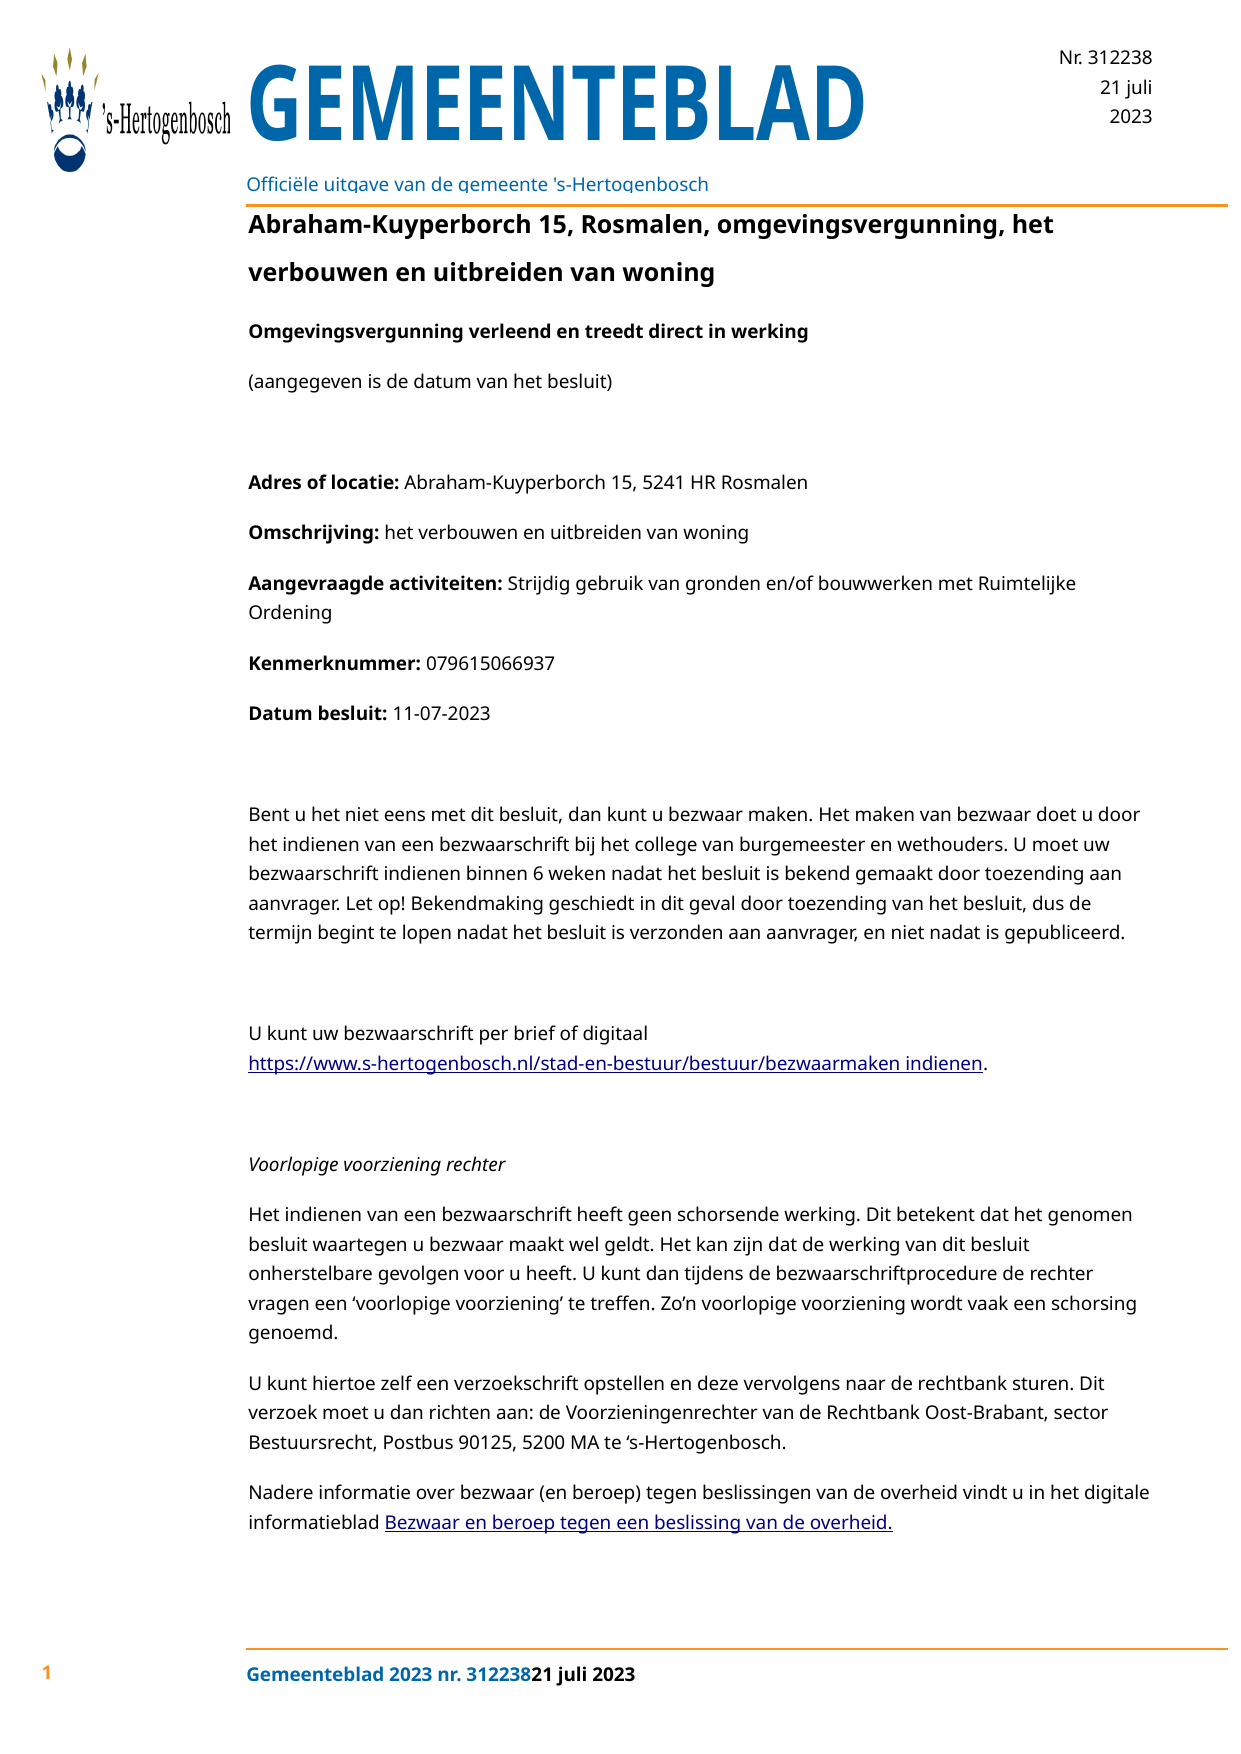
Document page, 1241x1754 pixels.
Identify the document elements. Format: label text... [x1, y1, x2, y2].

text Datum besluit: 11-07-2023 [248, 700, 1152, 726]
text Nadere informatie over bezwaar (en beroep) tegen beslissingen van de overheid vindt u in het digitale informatieblad Bezwaar en beroep tegen een beslissing van de overheid. [248, 1479, 1152, 1535]
text Abraham-Kuyperborch 15, Rosmalen, omgevingsvergunning, het verbouwen en uitbreiden van woning [248, 207, 1152, 288]
text Voorlopige voorziening rechter [248, 1151, 1152, 1177]
text Bent u het niet eens met dit besluit, dan kunt u bezwaar maken. Het maken van bezwaar doet u door het indienen van een bezwaarschrift bij het college van burgemeester en wethouders. U moet uw bezwaarschrift indienen binnen 6 weken nadat het besluit is bekend gemaakt door toezending aan aanvrager. Let op! Bekendmaking geschiedt in dit geval door toezending van het besluit, dus de termijn begint te lopen nadat het besluit is verzonden aan aanvrager, en niet nadat is gepubliceerd. [248, 801, 1152, 945]
text U kunt uw bezwaarschrift per brief of digitaal https://www.s-hertogenbosch.nl/stad-en-bestuur/bestuur/bezwaarmaken indienen. [248, 1020, 1152, 1076]
text U kunt hiertoe zelf een verzoekschrift opstellen en deze vervolgens naar de rechtbank sturen. Dit verzoek moet u dan richten aan: de Voorzieningenrechter van de Rechtbank Oost-Brabant, sector Bestuursrecht, Postbus 90125, 5200 MA te ‘s-Hertogenbosch. [248, 1370, 1152, 1455]
text Aangevraagde activiteiten: Strijdig gebruik van gronden en/of bouwwerken met Ruimtelijke Ordening [248, 570, 1152, 625]
text Kenmerknummer: 079615066937 [248, 650, 1152, 676]
text Omgevingsvergunning verleend en treedt direct in werking [248, 318, 1152, 344]
picture [41, 47, 231, 172]
text Het indienen van een bezwaarschrift heeft geen schorsende werking. Dit betekent dat het genomen besluit waartegen u bezwaar maakt wel geldt. Het kan zijn dat de werking van dit besluit onherstelbare gevolgen voor u heeft. U kunt dan tijdens de bezwaarschriftprocedure de rechter vragen een ‘voorlopige voorziening’ te treffen. Zo’n voorlopige voorziening wordt vaak een schorsing genoemd. [248, 1201, 1152, 1345]
text Adres of locatie: Abraham-Kuyperborch 15, 5241 HR Rosmalen [248, 469, 1152, 495]
text (aangegeven is de datum van het besluit) [248, 368, 1152, 394]
text Omschrijving: het verbouwen en uitbreiden van woning [248, 519, 1152, 545]
